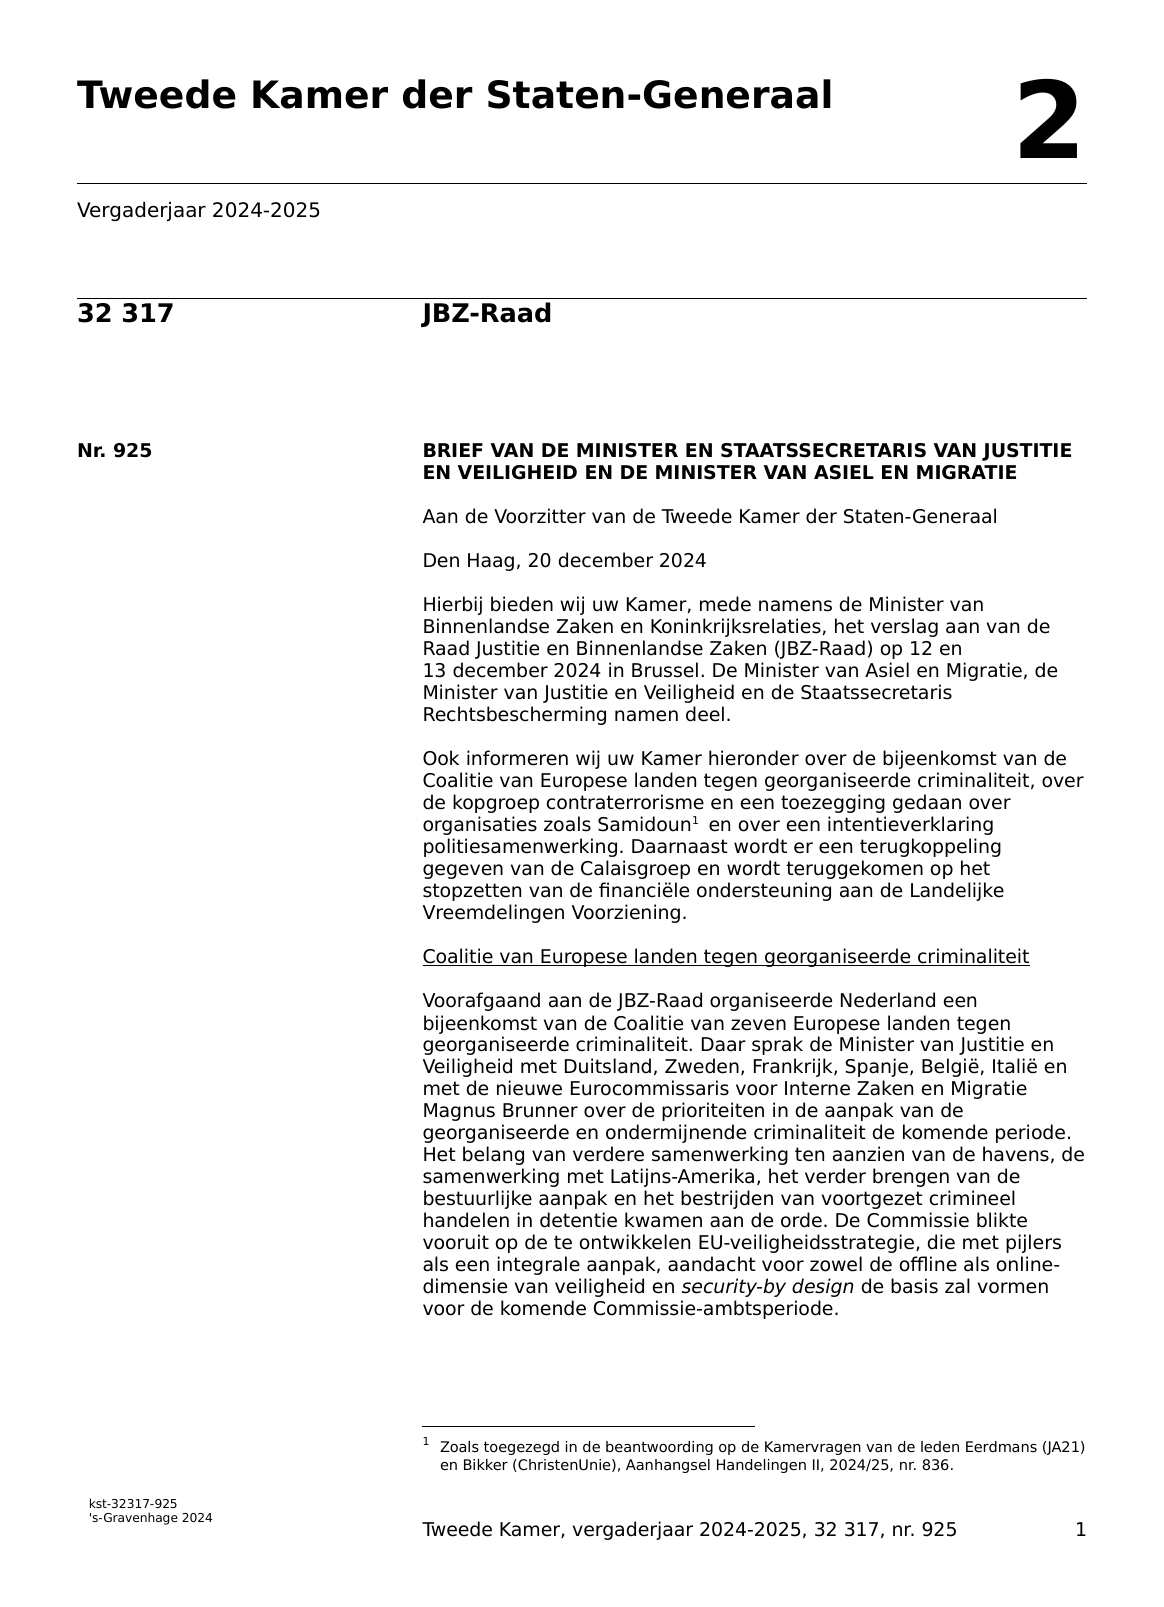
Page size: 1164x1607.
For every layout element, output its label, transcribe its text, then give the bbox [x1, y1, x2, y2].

table_header Tweede Kamer der Staten-Generaal [77, 59, 886, 183]
text Voorafgaand aan de JBZ-Raad organiseerde Nederland een bijeenkomst van de Coalitie van zeven Europese landen tegen georganiseerde criminaliteit. Daar sprak de Minister van Justitie en Veiligheid met Duitsland, Zweden, Frankrijk, Spanje, België, Italië en met de nieuwe Eurocommissaris voor Interne Zaken en Migratie Magnus Brunner over de prioriteiten in de aanpak van de georganiseerde en ondermijnende criminaliteit de komende periode. Het belang van verdere samenwerking ten aanzien van de havens, de samenwerking met Latijns-Amerika, het verder brengen van de bestuurlijke aanpak en het bestrijden van voortgezet crimineel handelen in detentie kwamen aan de orde. De Commissie blikte vooruit op de te ontwikkelen EU-veiligheidsstrategie, die met pijlers als een integrale aanpak, aandacht voor zowel de offline als online-dimensie van veiligheid en security-by design de basis zal vormen voor de komende Commissie-ambtsperiode. [422, 990, 1087, 1320]
text Zoals toegezegd in de beantwoording op de Kamervragen van de leden Eerdmans (JA21) en Bikker (ChristenUnie), Aanhangsel Handelingen II, 2024/25, nr. 836. [422, 1435, 1087, 1474]
subtitle 32 317 JBZ-Raad [77, 299, 1087, 329]
subtitle Coalitie van Europese landen tegen georganiseerde criminaliteit [422, 946, 1087, 968]
text Hierbij bieden wij uw Kamer, mede namens de Minister van Binnenlandse Zaken en Koninkrijksrelaties, het verslag aan van de Raad Justitie en Binnenlandse Zaken (JBZ-Raad) op 12 en 13 december 2024 in Brussel. De Minister van Asiel en Migratie, de Minister van Justitie en Veiligheid en de Staatssecretaris Rechtsbescherming namen deel. [422, 594, 1087, 726]
text Den Haag, 20 december 2024 [422, 550, 1087, 572]
text Ook informeren wij uw Kamer hieronder over de bijeenkomst van de Coalitie van Europese landen tegen georganiseerde criminaliteit, over de kopgroep contraterrorisme en een toezegging gedaan over organisaties zoals Samidoun en over een intentieverklaring politiesamenwerking. Daarnaast wordt er een terugkoppeling gegeven van de Calaisgroep en wordt teruggekomen op het stopzetten van de financiële ondersteuning aan de Landelijke Vreemdelingen Voorziening. [422, 748, 1087, 924]
text 's-Gravenhage 2024 [88, 1511, 323, 1525]
text Aan de Voorzitter van de Tweede Kamer der Staten-Generaal [422, 506, 1087, 528]
table_cell Vergaderjaar 2024-2025 [77, 184, 1087, 298]
text kst-32317-925 [88, 1497, 323, 1511]
table_header 2 [886, 59, 1087, 183]
subtitle Nr. 925 BRIEF VAN DE MINISTER EN STAATSSECRETARIS VAN JUSTITIE EN VEILIGHEID EN DE MINISTER VAN ASIEL EN MIGRATIE [77, 440, 1087, 484]
